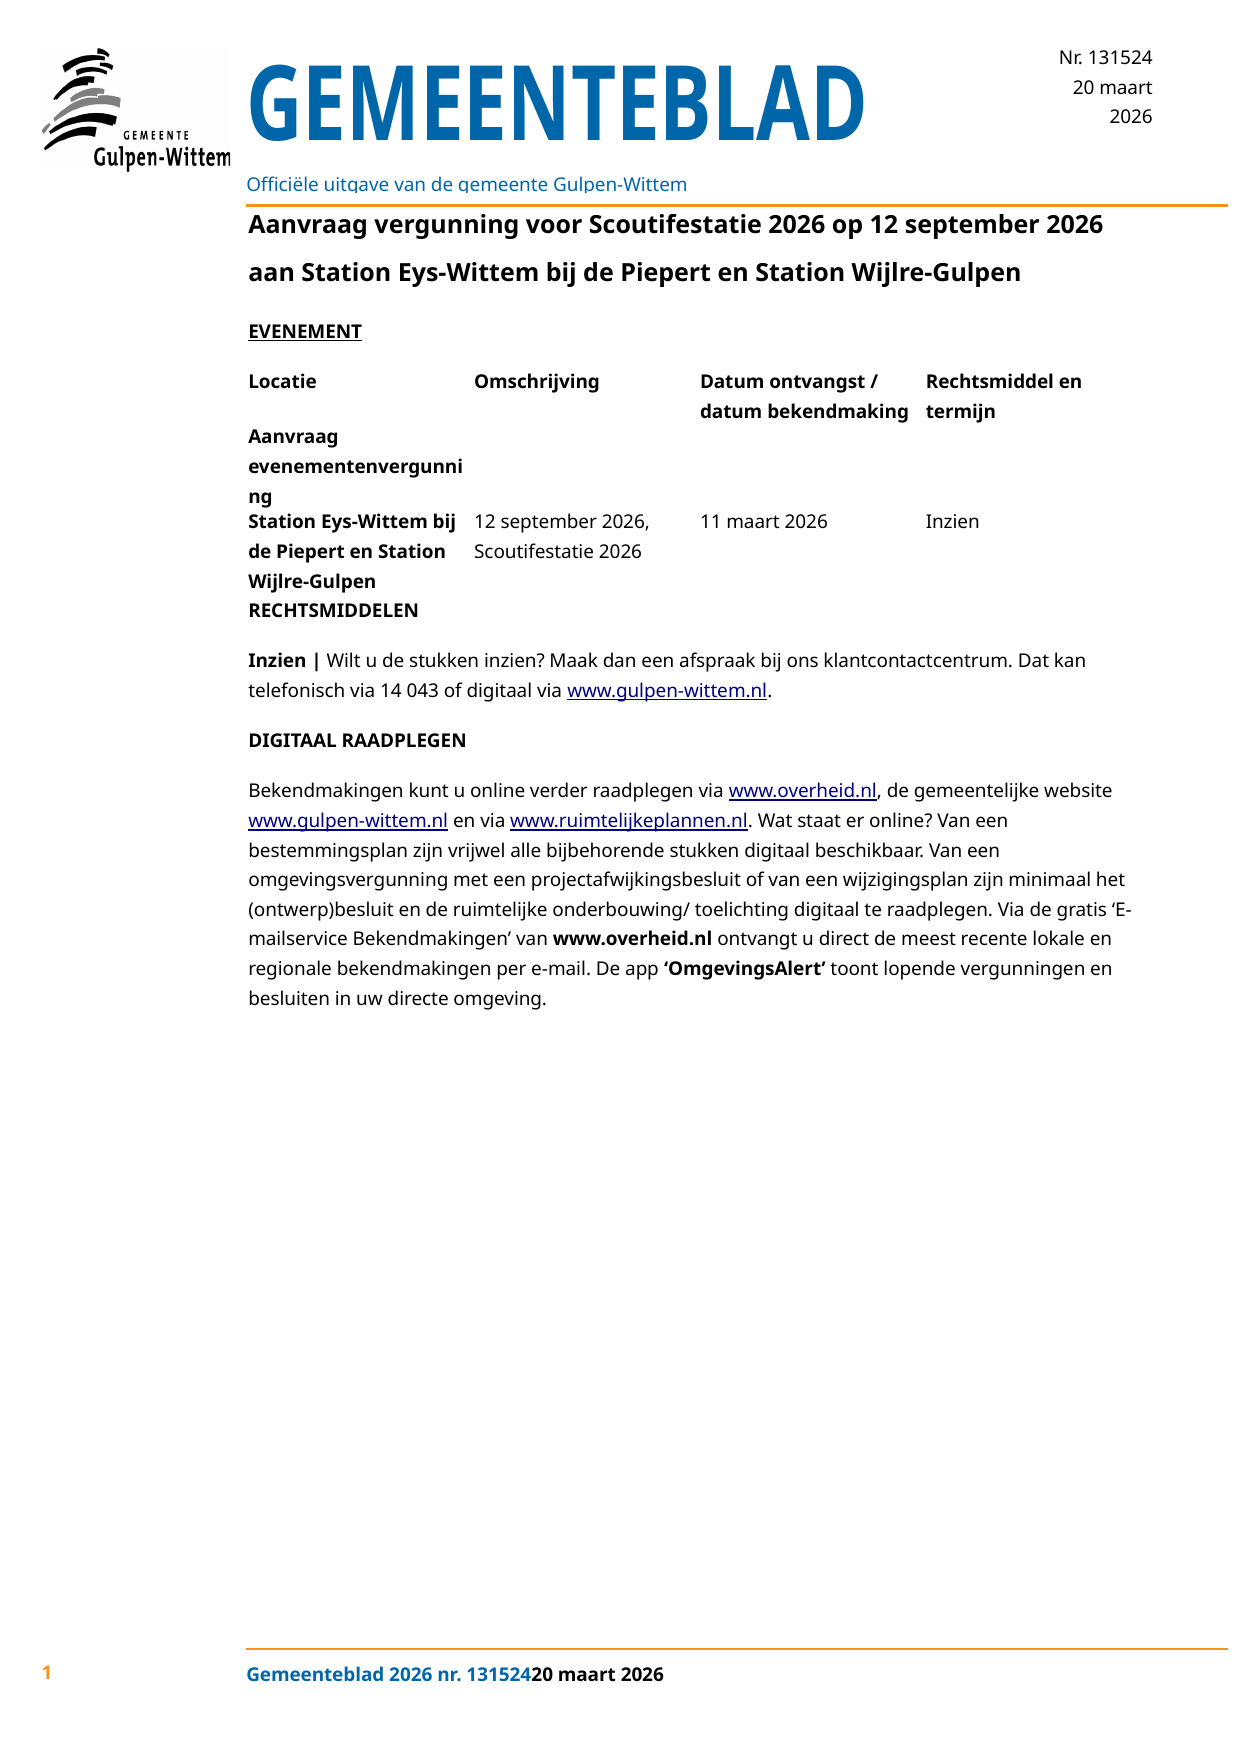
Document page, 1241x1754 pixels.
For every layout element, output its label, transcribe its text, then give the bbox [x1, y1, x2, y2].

text Inzien | Wilt u de stukken inzien? Maak dan een afspraak bij ons klantcontactcentrum. Dat kan telefonisch via 14 043 of digitaal via www.gulpen-wittem.nl. [248, 647, 1152, 702]
text Bekendmakingen kunt u online verder raadplegen via www.overheid.nl, de gemeentelijke website www.gulpen-wittem.nl en via www.ruimtelijkeplannen.nl. Wat staat er online? Van een bestemmingsplan zijn vrijwel alle bijbehorende stukken digitaal beschikbaar. Van een omgevingsvergunning met een projectafwijkingsbesluit of van een wijzigingsplan zijn minimaal het (ontwerp)besluit en de ruimtelijke onderbouwing/ toelichting digitaal te raadplegen. Via de gratis ‘E-mailservice Bekendmakingen’ van www.overheid.nl ontvangt u direct de meest recente lokale en regionale bekendmakingen per e-mail. De app ‘OmgevingsAlert’ toont lopende vergunningen en besluiten in uw directe omgeving. [248, 778, 1152, 1010]
picture [41, 47, 231, 172]
table_header Omschrijving [474, 369, 700, 424]
table_cell [474, 424, 700, 509]
text EVENEMENT [248, 318, 1152, 344]
table_header Rechtsmiddel en termijn [926, 369, 1152, 424]
table_header Datum ontvangst / datum bekendmaking [700, 369, 926, 424]
table_header Locatie [248, 369, 474, 424]
table_cell [926, 424, 1152, 509]
text RECHTSMIDDELEN [248, 597, 1152, 622]
table_cell [700, 424, 926, 509]
table_cell Aanvraag evenementenvergunning [248, 424, 474, 509]
table_cell Station Eys-Wittem bij de Piepert en Station Wijlre-Gulpen [248, 509, 474, 593]
table_cell 12 september 2026, Scoutifestatie 2026 [474, 509, 700, 593]
text Aanvraag vergunning voor Scoutifestatie 2026 op 12 september 2026 aan Station Eys-Wittem bij de Piepert en Station Wijlre-Gulpen [248, 207, 1152, 288]
table_cell Inzien [926, 509, 1152, 593]
text DIGITAAL RAADPLEGEN [248, 727, 1152, 753]
table_cell 11 maart 2026 [700, 509, 926, 593]
